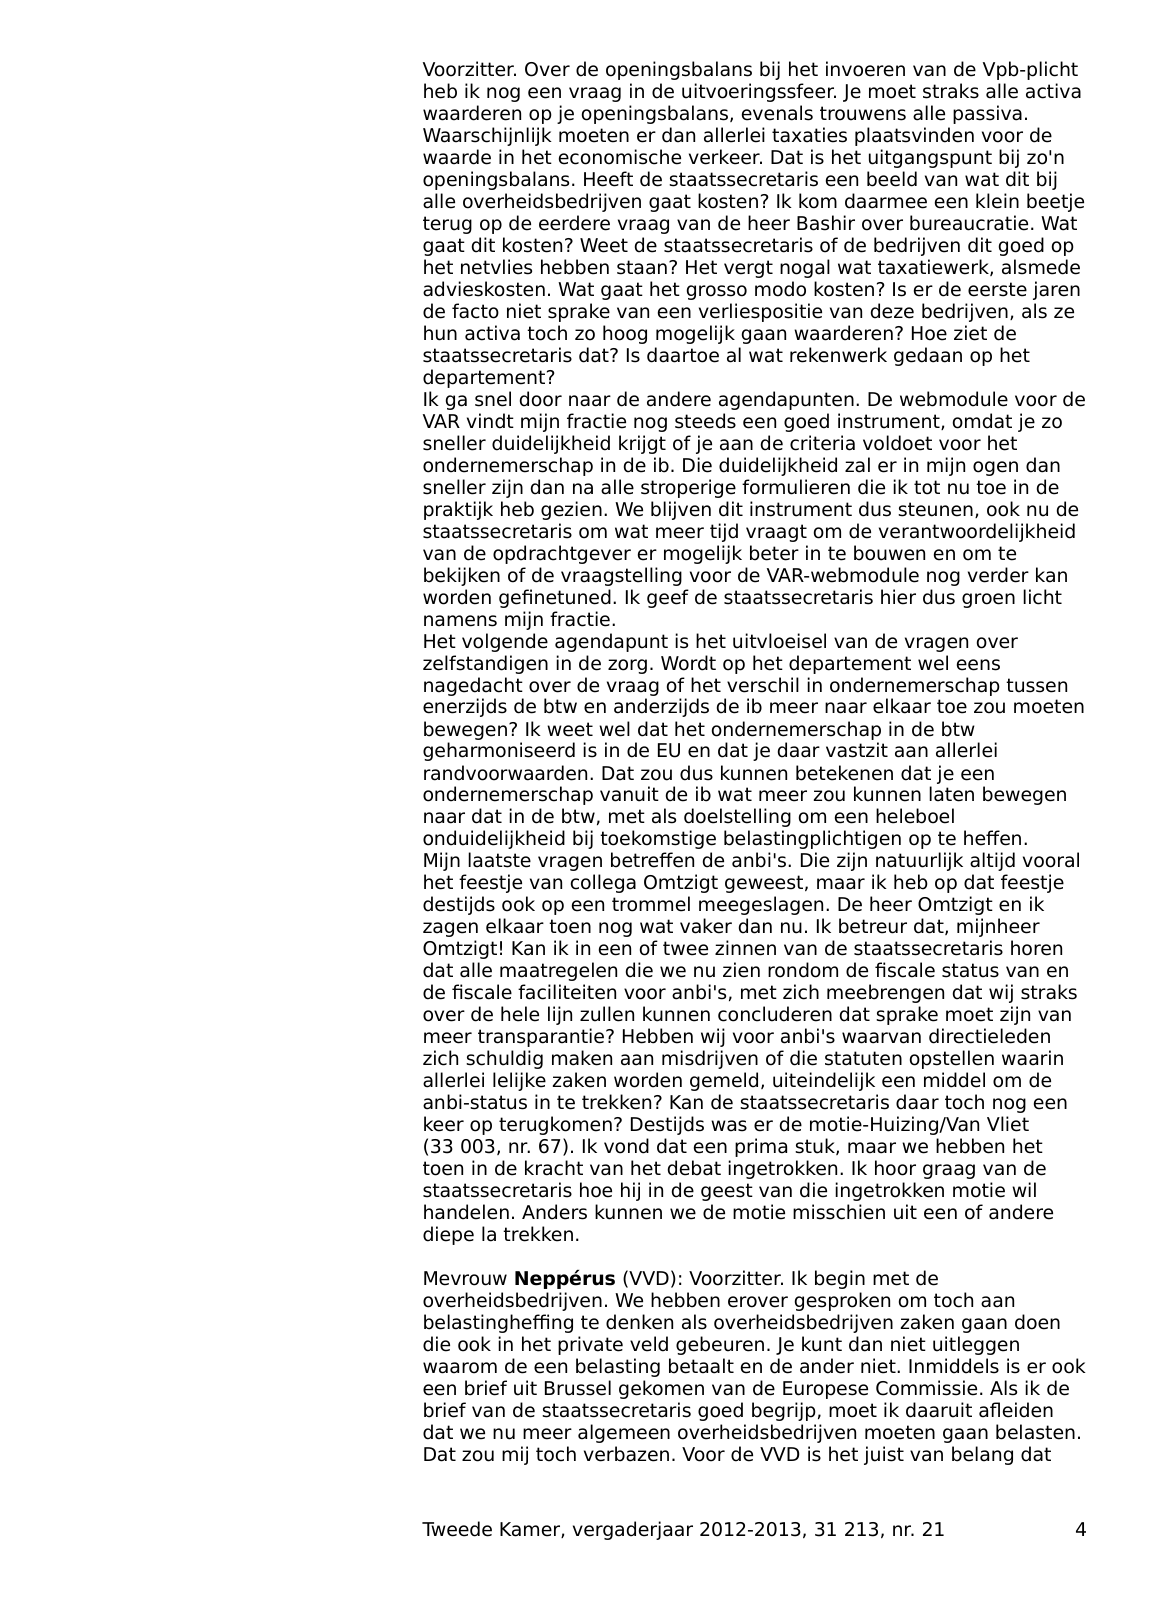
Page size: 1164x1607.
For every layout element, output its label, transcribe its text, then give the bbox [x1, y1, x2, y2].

text Mevrouw Neppérus (VVD): Voorzitter. Ik begin met de overheidsbedrijven. We hebben erover gesproken om toch aan belastingheffing te denken als overheidsbedrijven zaken gaan doen die ook in het private veld gebeuren. Je kunt dan niet uitleggen waarom de een belasting betaalt en de ander niet. Inmiddels is er ook een brief uit Brussel gekomen van de Europese Commissie. Als ik de brief van de staatssecretaris goed begrijp, moet ik daaruit afleiden dat we nu meer algemeen overheidsbedrijven moeten gaan belasten. Dat zou mij toch verbazen. Voor de VVD is het juist van belang dat [422, 1268, 1087, 1466]
text Mijn laatste vragen betreffen de anbi's. Die zijn natuurlijk altijd vooral het feestje van collega Omtzigt geweest, maar ik heb op dat feestje destijds ook op een trommel meegeslagen. De heer Omtzigt en ik zagen elkaar toen nog wat vaker dan nu. Ik betreur dat, mijnheer Omtzigt! Kan ik in een of twee zinnen van de staatssecretaris horen dat alle maatregelen die we nu zien rondom de fiscale status van en de fiscale faciliteiten voor anbi's, met zich meebrengen dat wij straks over de hele lijn zullen kunnen concluderen dat sprake moet zijn van meer transparantie? Hebben wij voor anbi's waarvan directieleden zich schuldig maken aan misdrijven of die statuten opstellen waarin allerlei lelijke zaken worden gemeld, uiteindelijk een middel om de anbi-status in te trekken? Kan de staatssecretaris daar toch nog een keer op terugkomen? Destijds was er de motie-Huizing/Van Vliet (33 003, nr. 67). Ik vond dat een prima stuk, maar we hebben het toen in de kracht van het debat ingetrokken. Ik hoor graag van de staatssecretaris hoe hij in de geest van die ingetrokken motie wil handelen. Anders kunnen we de motie misschien uit een of andere diepe la trekken. [422, 850, 1087, 1246]
text Voorzitter. Over de openingsbalans bij het invoeren van de Vpb-plicht heb ik nog een vraag in de uitvoeringssfeer. Je moet straks alle activa waarderen op je openingsbalans, evenals trouwens alle passiva. Waarschijnlijk moeten er dan allerlei taxaties plaatsvinden voor de waarde in het economische verkeer. Dat is het uitgangspunt bij zo'n openingsbalans. Heeft de staatssecretaris een beeld van wat dit bij alle overheidsbedrijven gaat kosten? Ik kom daarmee een klein beetje terug op de eerdere vraag van de heer Bashir over bureaucratie. Wat gaat dit kosten? Weet de staatssecretaris of de bedrijven dit goed op het netvlies hebben staan? Het vergt nogal wat taxatiewerk, alsmede advieskosten. Wat gaat het grosso modo kosten? Is er de eerste jaren de facto niet sprake van een verliespositie van deze bedrijven, als ze hun activa toch zo hoog mogelijk gaan waarderen? Hoe ziet de staatssecretaris dat? Is daartoe al wat rekenwerk gedaan op het departement? [422, 59, 1087, 389]
text Het volgende agendapunt is het uitvloeisel van de vragen over zelfstandigen in de zorg. Wordt op het departement wel eens nagedacht over de vraag of het verschil in ondernemerschap tussen enerzijds de btw en anderzijds de ib meer naar elkaar toe zou moeten bewegen? Ik weet wel dat het ondernemerschap in de btw geharmoniseerd is in de EU en dat je daar vastzit aan allerlei randvoorwaarden. Dat zou dus kunnen betekenen dat je een ondernemerschap vanuit de ib wat meer zou kunnen laten bewegen naar dat in de btw, met als doelstelling om een heleboel onduidelijkheid bij toekomstige belastingplichtigen op te heffen. [422, 631, 1087, 850]
text Ik ga snel door naar de andere agendapunten. De webmodule voor de VAR vindt mijn fractie nog steeds een goed instrument, omdat je zo sneller duidelijkheid krijgt of je aan de criteria voldoet voor het ondernemerschap in de ib. Die duidelijkheid zal er in mijn ogen dan sneller zijn dan na alle stroperige formulieren die ik tot nu toe in de praktijk heb gezien. We blijven dit instrument dus steunen, ook nu de staatssecretaris om wat meer tijd vraagt om de verantwoordelijkheid van de opdrachtgever er mogelijk beter in te bouwen en om te bekijken of de vraagstelling voor de VAR-webmodule nog verder kan worden gefinetuned. Ik geef de staatssecretaris hier dus groen licht namens mijn fractie. [422, 389, 1087, 631]
